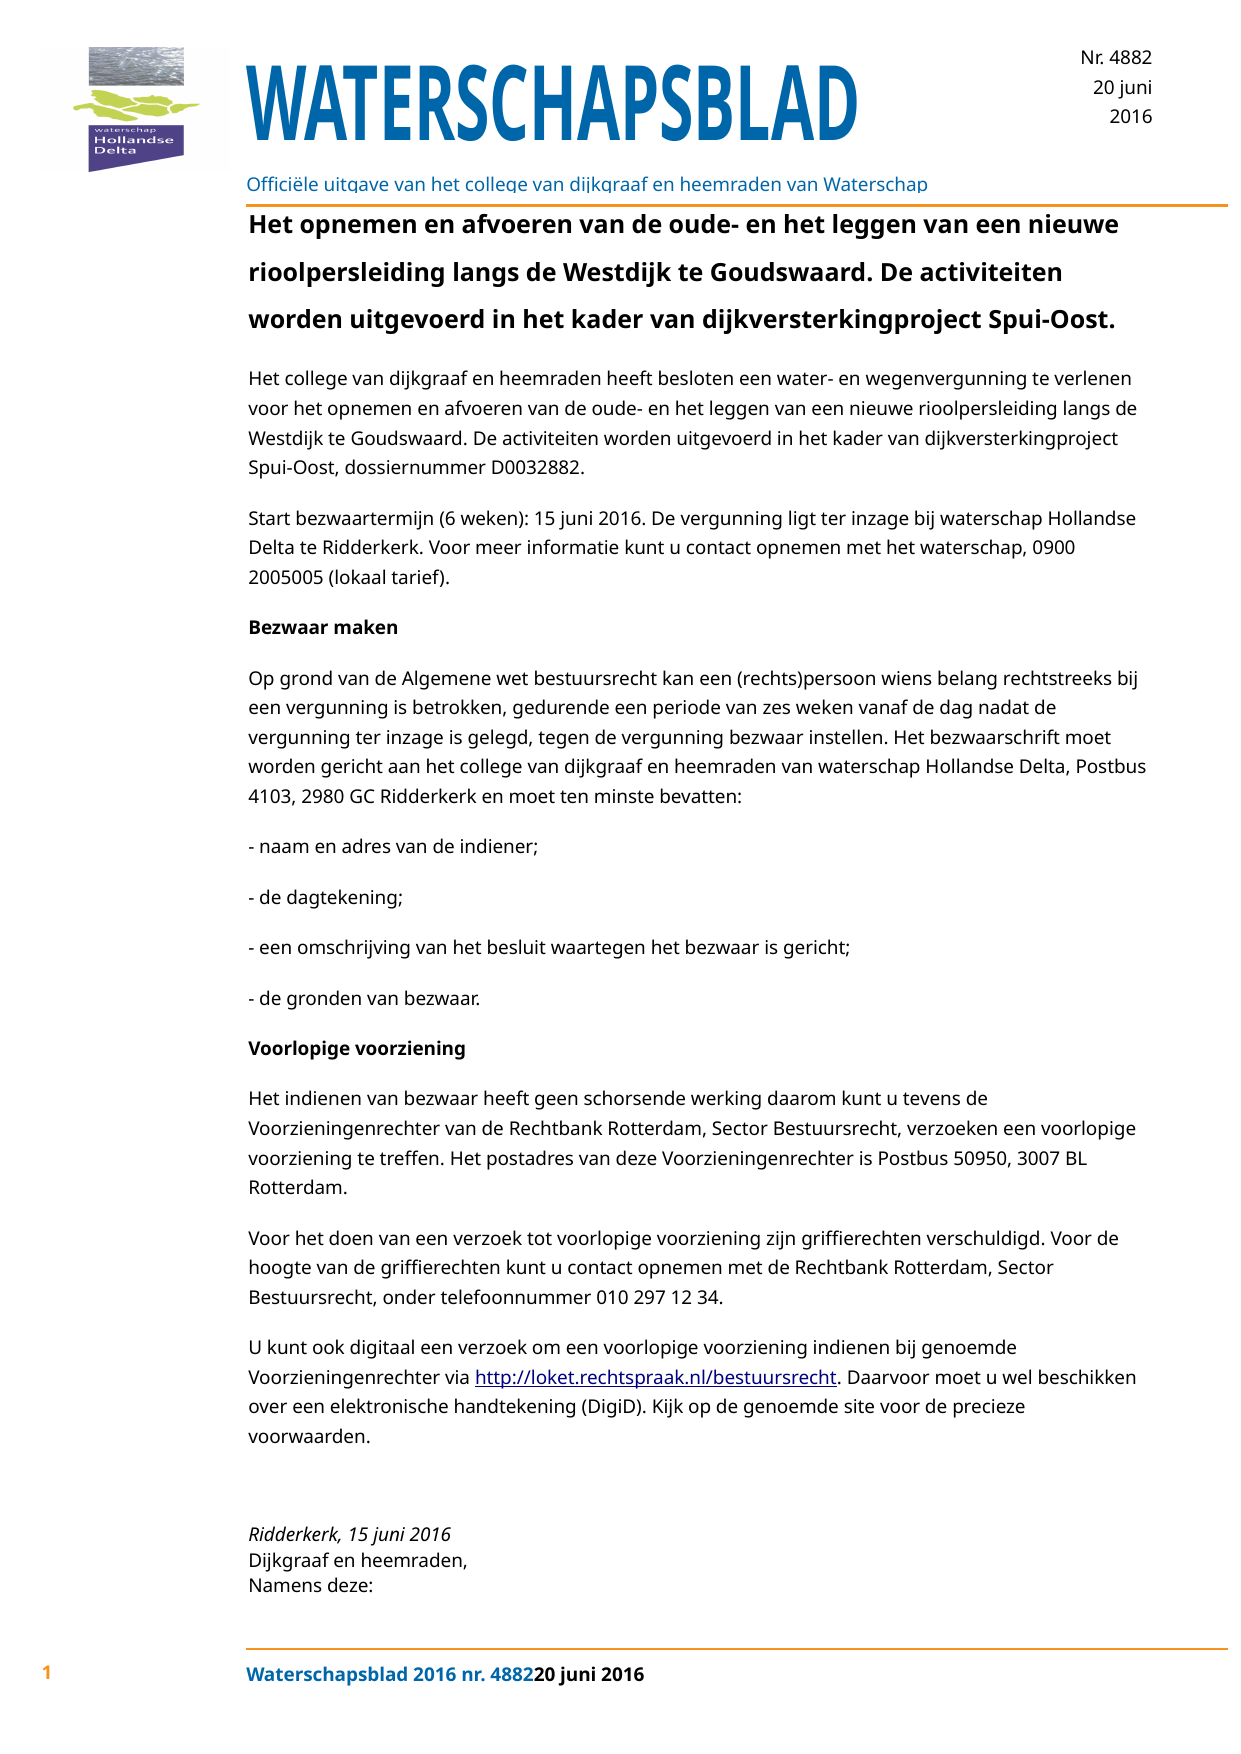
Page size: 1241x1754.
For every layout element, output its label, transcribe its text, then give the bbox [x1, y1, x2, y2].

text Voorlopige voorziening [248, 1035, 1152, 1061]
picture [41, 47, 231, 172]
text Bezwaar maken [248, 614, 1152, 640]
text Het indienen van bezwaar heeft geen schorsende werking daarom kunt u tevens de Voorzieningenrechter van de Rechtbank Rotterdam, Sector Bestuursrecht, verzoeken een voorlopige voorziening te treffen. Het postadres van deze Voorzieningenrechter is Postbus 50950, 3007 BL Rotterdam. [248, 1086, 1152, 1200]
text Ridderkerk, 15 juni 2016 [248, 1521, 1152, 1547]
text Start bezwaartermijn (6 weken): 15 juni 2016. De vergunning ligt ter inzage bij waterschap Hollandse Delta te Ridderkerk. Voor meer informatie kunt u contact opnemen met het waterschap, 0900 2005005 (lokaal tarief). [248, 505, 1152, 589]
text - een omschrijving van het besluit waartegen het bezwaar is gericht; [248, 934, 1152, 960]
text Op grond van de Algemene wet bestuursrecht kan een (rechts)persoon wiens belang rechtstreeks bij een vergunning is betrokken, gedurende een periode van zes weken vanaf de dag nadat de vergunning ter inzage is gelegd, tegen de vergunning bezwaar instellen. Het bezwaarschrift moet worden gericht aan het college van dijkgraaf en heemraden van waterschap Hollandse Delta, Postbus 4103, 2980 GC Ridderkerk en moet ten minste bevatten: [248, 665, 1152, 809]
text Het college van dijkgraaf en heemraden heeft besloten een water- en wegenvergunning te verlenen voor het opnemen en afvoeren van de oude- en het leggen van een nieuwe rioolpersleiding langs de Westdijk te Goudswaard. De activiteiten worden uitgevoerd in het kader van dijkversterkingproject Spui-Oost, dossiernummer D0032882. [248, 366, 1152, 480]
text Het opnemen en afvoeren van de oude- en het leggen van een nieuwe rioolpersleiding langs de Westdijk te Goudswaard. De activiteiten worden uitgevoerd in het kader van dijkversterkingproject Spui-Oost. [248, 207, 1152, 336]
text U kunt ook digitaal een verzoek om een voorlopige voorziening indienen bij genoemde Voorzieningenrechter via http://loket.rechtspraak.nl/bestuursrecht. Daarvoor moet u wel beschikken over een elektronische handtekening (DigiD). Kijk op de genoemde site voor de precieze voorwaarden. [248, 1334, 1152, 1449]
text - de dagtekening; [248, 884, 1152, 909]
text - de gronden van bezwaar. [248, 985, 1152, 1010]
text Voor het doen van een verzoek tot voorlopige voorziening zijn griffierechten verschuldigd. Voor de hoogte van de griffierechten kunt u contact opnemen met de Rechtbank Rotterdam, Sector Bestuursrecht, onder telefoonnummer 010 297 12 34. [248, 1225, 1152, 1309]
text Namens deze: [248, 1573, 1152, 1598]
text - naam en adres van de indiener; [248, 833, 1152, 859]
text Dijkgraaf en heemraden, [248, 1547, 1152, 1573]
